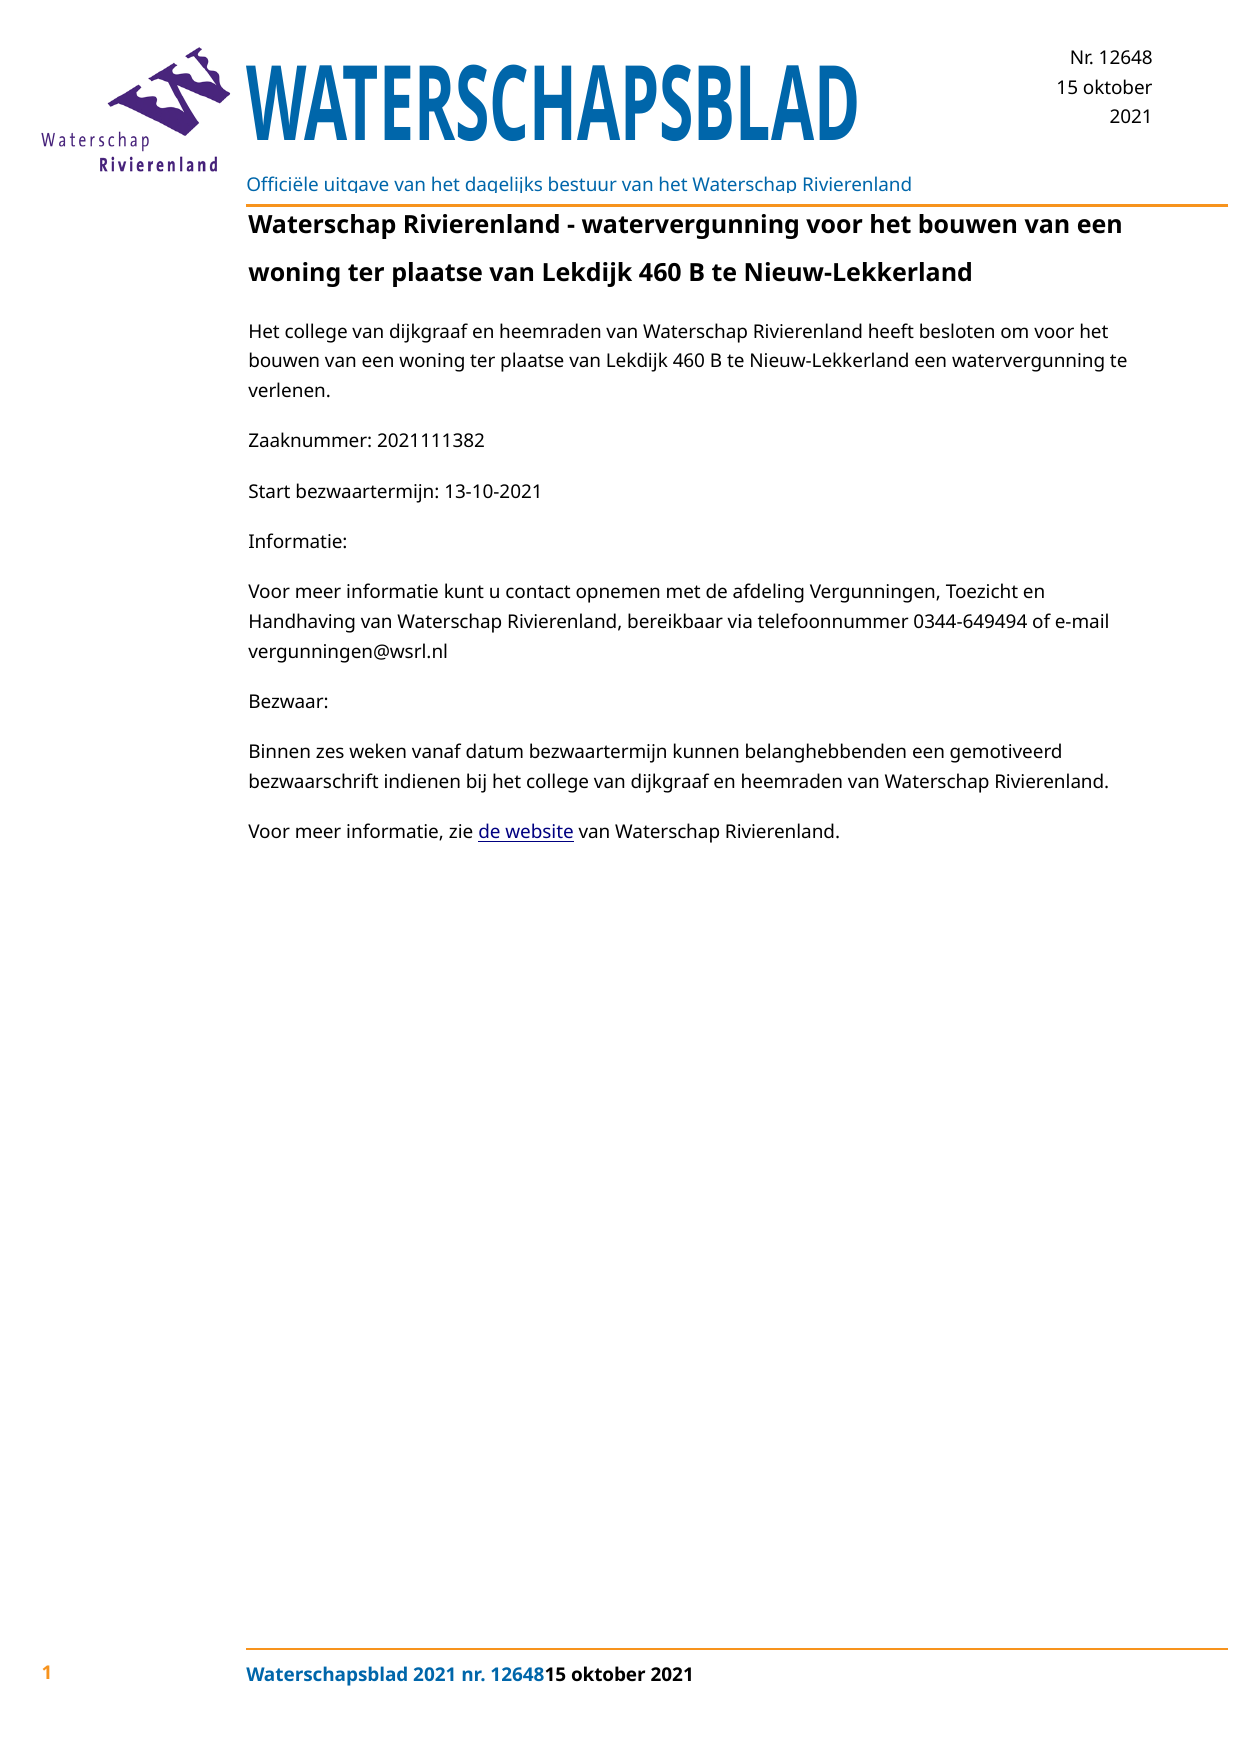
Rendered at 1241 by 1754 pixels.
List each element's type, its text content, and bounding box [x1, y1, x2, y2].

text Het college van dijkgraaf en heemraden van Waterschap Rivierenland heeft besloten om voor het bouwen van een woning ter plaatse van Lekdijk 460 B te Nieuw-Lekkerland een watervergunning te verlenen. [248, 318, 1152, 403]
picture [41, 47, 231, 172]
text Voor meer informatie kunt u contact opnemen met de afdeling Vergunningen, Toezicht en Handhaving van Waterschap Rivierenland, bereikbaar via telefoonnummer 0344-649494 of e-mail vergunningen@wsrl.nl [248, 579, 1152, 664]
text Waterschap Rivierenland - watervergunning voor het bouwen van een woning ter plaatse van Lekdijk 460 B te Nieuw-Lekkerland [248, 207, 1152, 288]
text Start bezwaartermijn: 13-10-2021 [248, 478, 1152, 504]
text Bezwaar: [248, 688, 1152, 714]
text Informatie: [248, 528, 1152, 554]
text Binnen zes weken vanaf datum bezwaartermijn kunnen belanghebbenden een gemotiveerd bezwaarschrift indienen bij het college van dijkgraaf en heemraden van Waterschap Rivierenland. [248, 739, 1152, 794]
text Voor meer informatie, zie de website van Waterschap Rivierenland. [248, 819, 1152, 844]
text Zaaknummer: 2021111382 [248, 427, 1152, 453]
